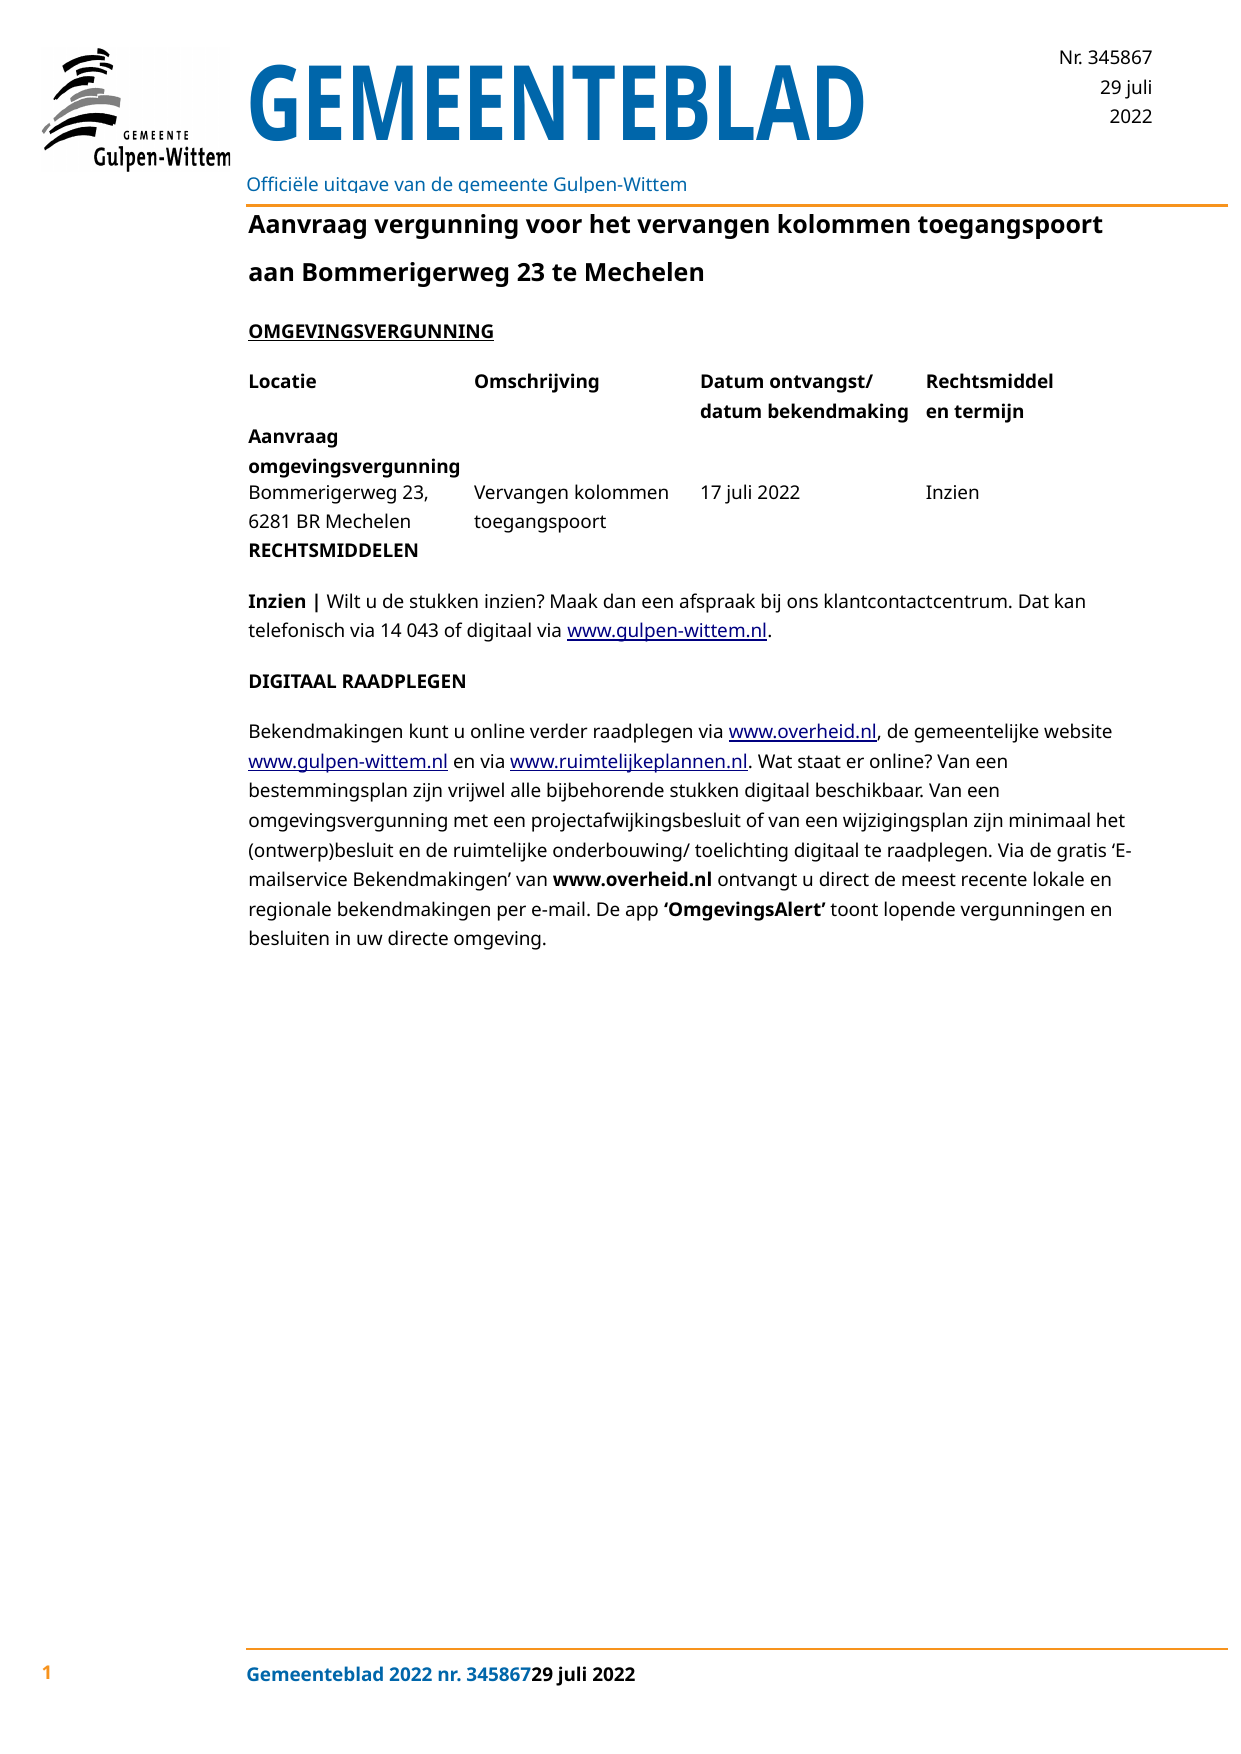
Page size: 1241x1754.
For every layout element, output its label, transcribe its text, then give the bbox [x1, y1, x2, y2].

text DIGITAAL RAADPLEGEN [248, 668, 1152, 694]
table_cell Vervangen kolommen toegangspoort [474, 479, 700, 534]
table_cell [700, 424, 926, 479]
table_cell Inzien [926, 479, 1152, 534]
table_cell [926, 424, 1152, 479]
table_header Locatie [248, 369, 474, 424]
table_cell 17 juli 2022 [700, 479, 926, 534]
text Aanvraag vergunning voor het vervangen kolommen toegangspoort aan Bommerigerweg 23 te Mechelen [248, 207, 1152, 288]
table_header Datum ontvangst/ datum bekendmaking [700, 369, 926, 424]
table_cell Aanvraag omgevingsvergunning [248, 424, 474, 479]
text RECHTSMIDDELEN [248, 538, 1152, 563]
table_cell [474, 424, 700, 479]
table_header Rechtsmiddel en termijn [926, 369, 1152, 424]
picture [41, 47, 231, 172]
table_header Omschrijving [474, 369, 700, 424]
text Inzien | Wilt u de stukken inzien? Maak dan een afspraak bij ons klantcontactcentrum. Dat kan telefonisch via 14 043 of digitaal via www.gulpen-wittem.nl. [248, 588, 1152, 643]
table_cell Bommerigerweg 23, 6281 BR Mechelen [248, 479, 474, 534]
text OMGEVINGSVERGUNNING [248, 318, 1152, 344]
text Bekendmakingen kunt u online verder raadplegen via www.overheid.nl, de gemeentelijke website www.gulpen-wittem.nl en via www.ruimtelijkeplannen.nl. Wat staat er online? Van een bestemmingsplan zijn vrijwel alle bijbehorende stukken digitaal beschikbaar. Van een omgevingsvergunning met een projectafwijkingsbesluit of van een wijzigingsplan zijn minimaal het (ontwerp)besluit en de ruimtelijke onderbouwing/ toelichting digitaal te raadplegen. Via de gratis ‘E-mailservice Bekendmakingen’ van www.overheid.nl ontvangt u direct de meest recente lokale en regionale bekendmakingen per e-mail. De app ‘OmgevingsAlert’ toont lopende vergunningen en besluiten in uw directe omgeving. [248, 718, 1152, 951]
